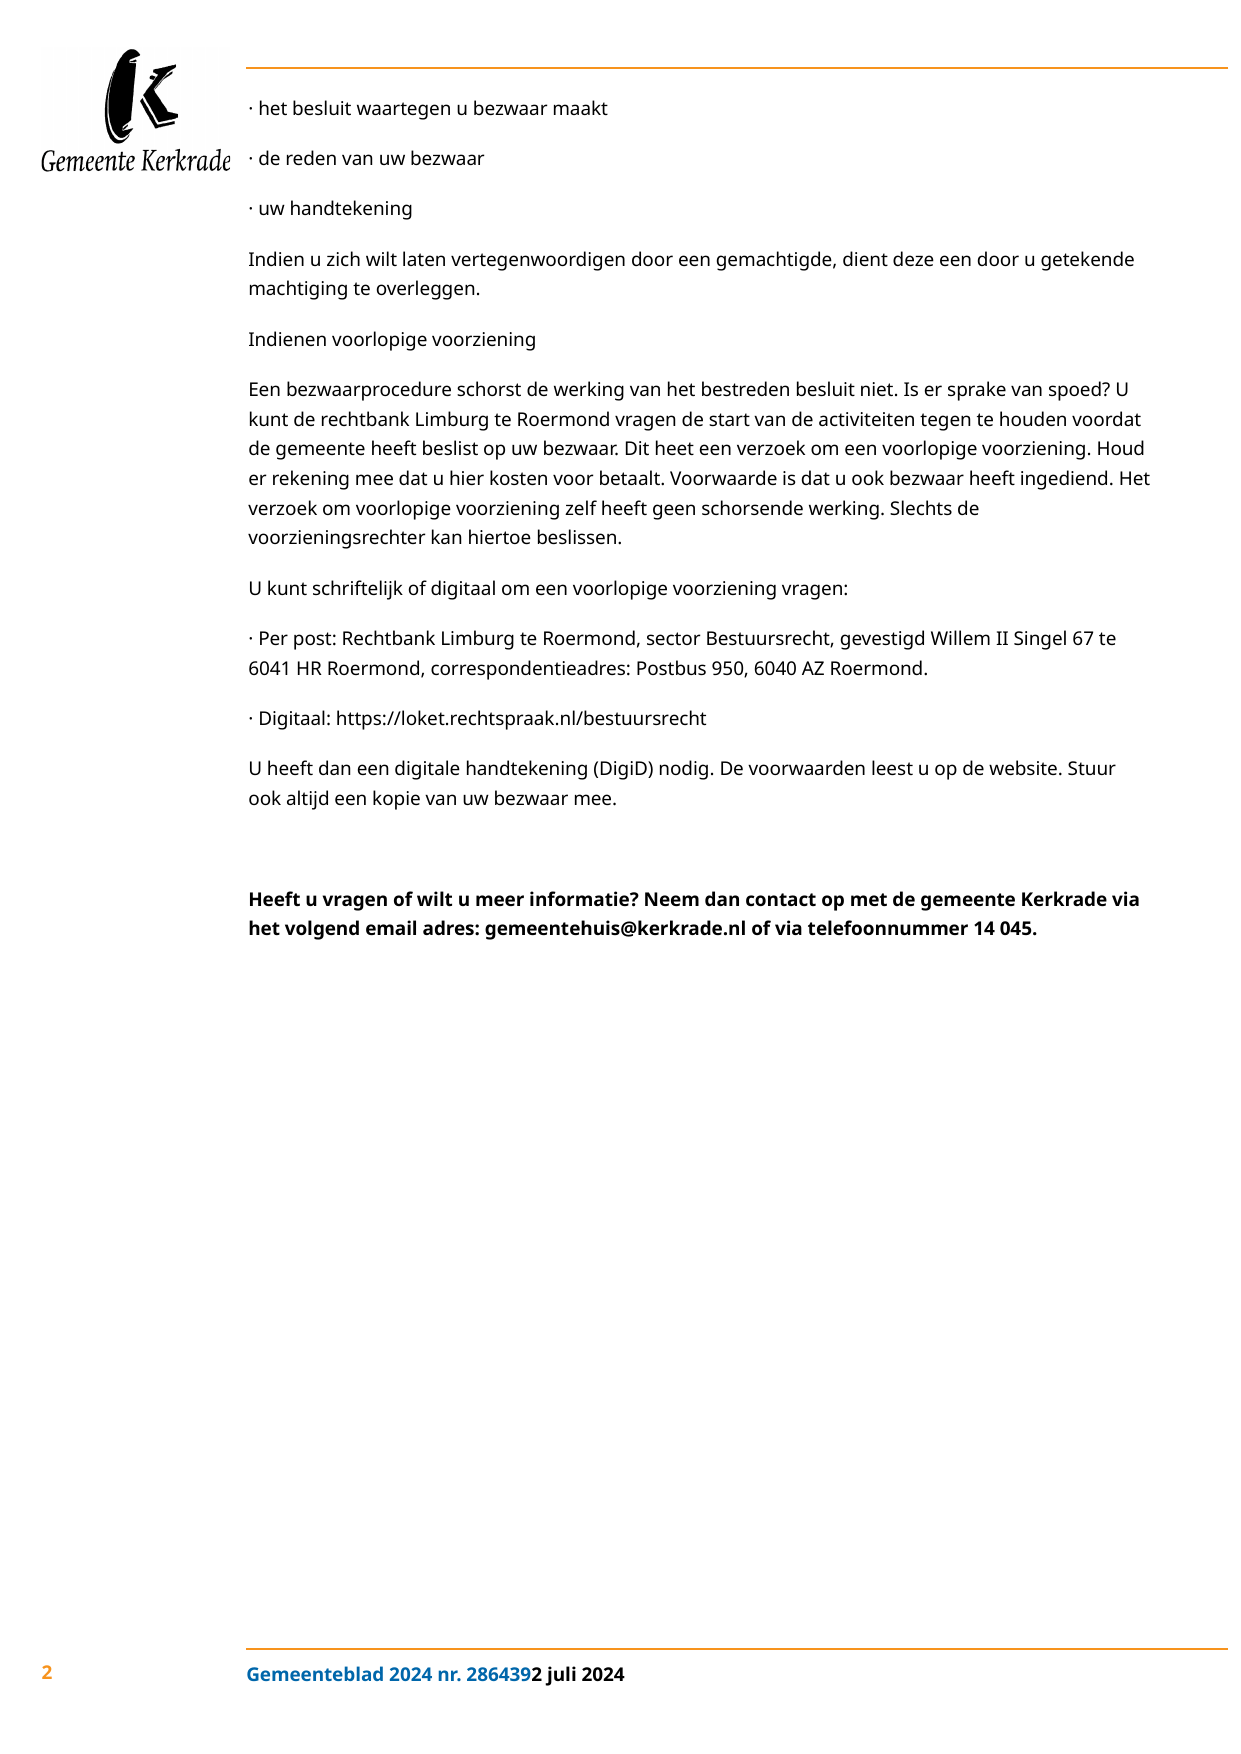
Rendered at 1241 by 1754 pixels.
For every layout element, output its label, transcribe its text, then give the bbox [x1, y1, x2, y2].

text Indien u zich wilt laten vertegenwoordigen door een gemachtigde, dient deze een door u getekende machtiging te overleggen. [248, 246, 1152, 301]
text · de reden van uw bezwaar [248, 145, 1152, 171]
text · het besluit waartegen u bezwaar maakt [248, 95, 1152, 121]
text Heeft u vragen of wilt u meer informatie? Neem dan contact op met de gemeente Kerkrade via het volgend email adres: gemeentehuis@kerkrade.nl of via telefoonnummer 14 045. [248, 886, 1152, 941]
text · Per post: Rechtbank Limburg te Roermond, sector Bestuursrecht, gevestigd Willem II Singel 67 te 6041 HR Roermond, correspondentieadres: Postbus 950, 6040 AZ Roermond. [248, 625, 1152, 681]
picture [41, 47, 231, 172]
text · Digitaal: https://loket.rechtspraak.nl/bestuursrecht [248, 705, 1152, 731]
text Een bezwaarprocedure schorst de werking van het bestreden besluit niet. Is er sprake van spoed? U kunt de rechtbank Limburg te Roermond vragen de start van de activiteiten tegen te houden voordat de gemeente heeft beslist op uw bezwaar. Dit heet een verzoek om een voorlopige voorziening. Houd er rekening mee dat u hier kosten voor betaalt. Voorwaarde is dat u ook bezwaar heeft ingediend. Het verzoek om voorlopige voorziening zelf heeft geen schorsende werking. Slechts de voorzieningsrechter kan hiertoe beslissen. [248, 376, 1152, 550]
text U kunt schriftelijk of digitaal om een voorlopige voorziening vragen: [248, 575, 1152, 601]
text U heeft dan een digitale handtekening (DigiD) nodig. De voorwaarden leest u op de website. Stuur ook altijd een kopie van uw bezwaar mee. [248, 756, 1152, 811]
text · uw handtekening [248, 196, 1152, 221]
text Indienen voorlopige voorziening [248, 326, 1152, 352]
